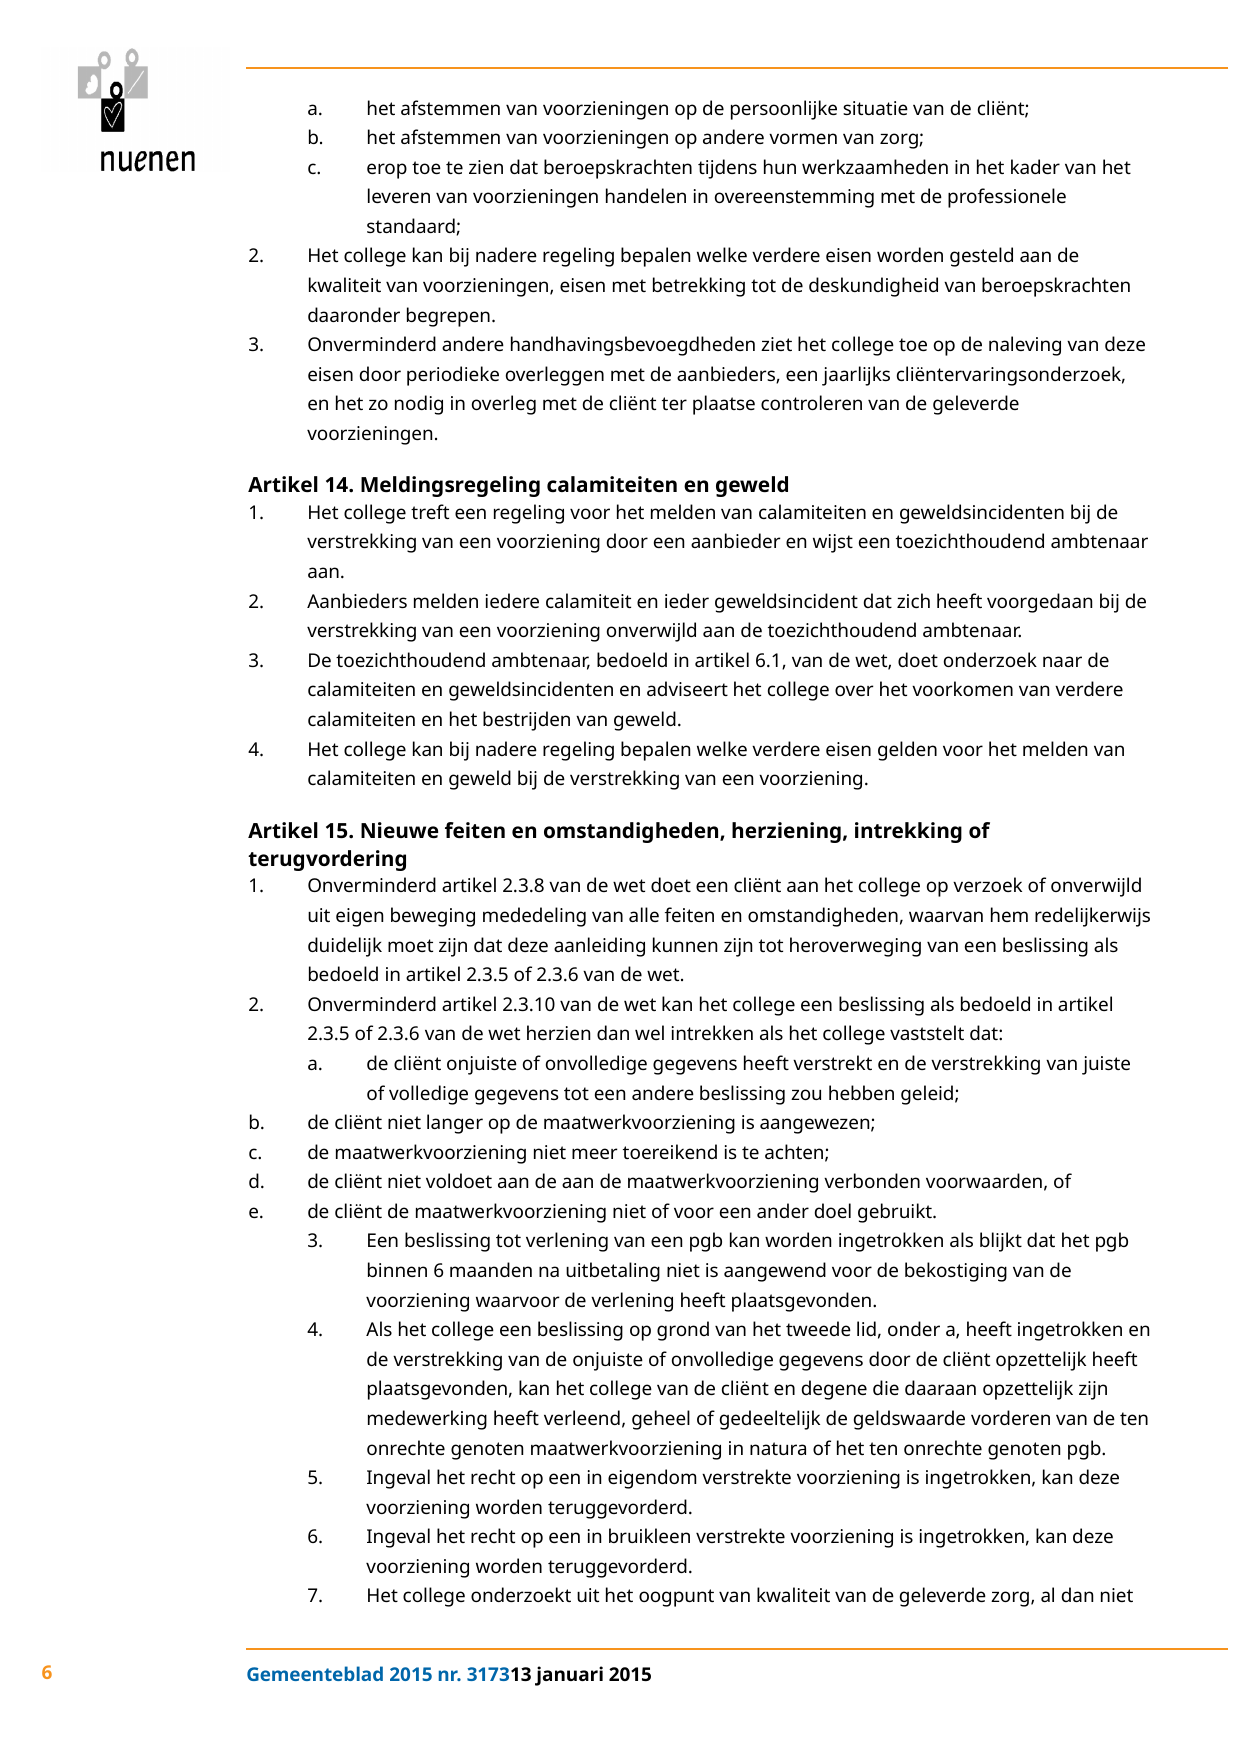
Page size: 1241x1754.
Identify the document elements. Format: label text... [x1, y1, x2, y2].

list Het college treft een regeling voor het melden van calamiteiten en geweldsincidenten bij de verstrekking van een voorziening door een aanbieder en wijst een toezichthoudend ambtenaar aan. [248, 499, 1152, 584]
list het afstemmen van voorzieningen op andere vormen van zorg; [307, 124, 1152, 150]
list Als het college een beslissing op grond van het tweede lid, onder a, heeft ingetrokken en de verstrekking van de onjuiste of onvolledige gegevens door de cliënt opzettelijk heeft plaatsgevonden, kan het college van de cliënt en degene die daaraan opzettelijk zijn medewerking heeft verleend, geheel of gedeeltelijk de geldswaarde vorderen van de ten onrechte genoten maatwerkvoorziening in natura of het ten onrechte genoten pgb. [307, 1316, 1152, 1460]
list de maatwerkvoorziening niet meer toereikend is te achten; [248, 1139, 1152, 1164]
list de cliënt onjuiste of onvolledige gegevens heeft verstrekt en de verstrekking van juiste of volledige gegevens tot een andere beslissing zou hebben geleid; [307, 1050, 1152, 1105]
text Artikel 15. Nieuwe feiten en omstandigheden, herziening, intrekking of terugvordering [248, 816, 1152, 873]
list Onverminderd artikel 2.3.8 van de wet doet een cliënt aan het college op verzoek of onverwijld uit eigen beweging mededeling van alle feiten en omstandigheden, waarvan hem redelijkerwijs duidelijk moet zijn dat deze aanleiding kunnen zijn tot heroverweging van een beslissing als bedoeld in artikel 2.3.5 of 2.3.6 van de wet. [248, 873, 1152, 987]
list de cliënt niet langer op de maatwerkvoorziening is aangewezen; [248, 1109, 1152, 1135]
list de cliënt niet voldoet aan de aan de maatwerkvoorziening verbonden voorwaarden, of [248, 1168, 1152, 1194]
picture [41, 47, 231, 172]
list het afstemmen van voorzieningen op de persoonlijke situatie van de cliënt; [307, 95, 1152, 121]
list de cliënt de maatwerkvoorziening niet of voor een ander doel gebruikt. [248, 1198, 1152, 1224]
list De toezichthoudend ambtenaar, bedoeld in artikel 6.1, van de wet, doet onderzoek naar de calamiteiten en geweldsincidenten en adviseert het college over het voorkomen van verdere calamiteiten en het bestrijden van geweld. [248, 647, 1152, 732]
list erop toe te zien dat beroepskrachten tijdens hun werkzaamheden in het kader van het leveren van voorzieningen handelen in overeenstemming met de professionele standaard; [307, 154, 1152, 239]
list Onverminderd artikel 2.3.10 van de wet kan het college een beslissing als bedoeld in artikel 2.3.5 of 2.3.6 van de wet herzien dan wel intrekken als het college vaststelt dat: [248, 991, 1152, 1046]
list Aanbieders melden iedere calamiteit en ieder geweldsincident dat zich heeft voorgedaan bij de verstrekking van een voorziening onverwijld aan de toezichthoudend ambtenaar. [248, 588, 1152, 643]
list Een beslissing tot verlening van een pgb kan worden ingetrokken als blijkt dat het pgb binnen 6 maanden na uitbetaling niet is aangewend voor de bekostiging van de voorziening waarvoor de verlening heeft plaatsgevonden. [307, 1228, 1152, 1312]
text Artikel 14. Meldingsregeling calamiteiten en geweld [248, 471, 1152, 499]
list Het college kan bij nadere regeling bepalen welke verdere eisen gelden voor het melden van calamiteiten en geweld bij de verstrekking van een voorziening. [248, 736, 1152, 791]
list Onverminderd andere handhavingsbevoegdheden ziet het college toe op de naleving van deze eisen door periodieke overleggen met de aanbieders, een jaarlijks cliëntervaringsonderzoek, en het zo nodig in overleg met de cliënt ter plaatse controleren van de geleverde voorzieningen. [248, 331, 1152, 446]
list Het college onderzoekt uit het oogpunt van kwaliteit van de geleverde zorg, al dan niet [307, 1583, 1152, 1608]
list Het college kan bij nadere regeling bepalen welke verdere eisen worden gesteld aan de kwaliteit van voorzieningen, eisen met betrekking tot de deskundigheid van beroepskrachten daaronder begrepen. [248, 243, 1152, 328]
list Ingeval het recht op een in bruikleen verstrekte voorziening is ingetrokken, kan deze voorziening worden teruggevorderd. [307, 1523, 1152, 1579]
list Ingeval het recht op een in eigendom verstrekte voorziening is ingetrokken, kan deze voorziening worden teruggevorderd. [307, 1464, 1152, 1519]
